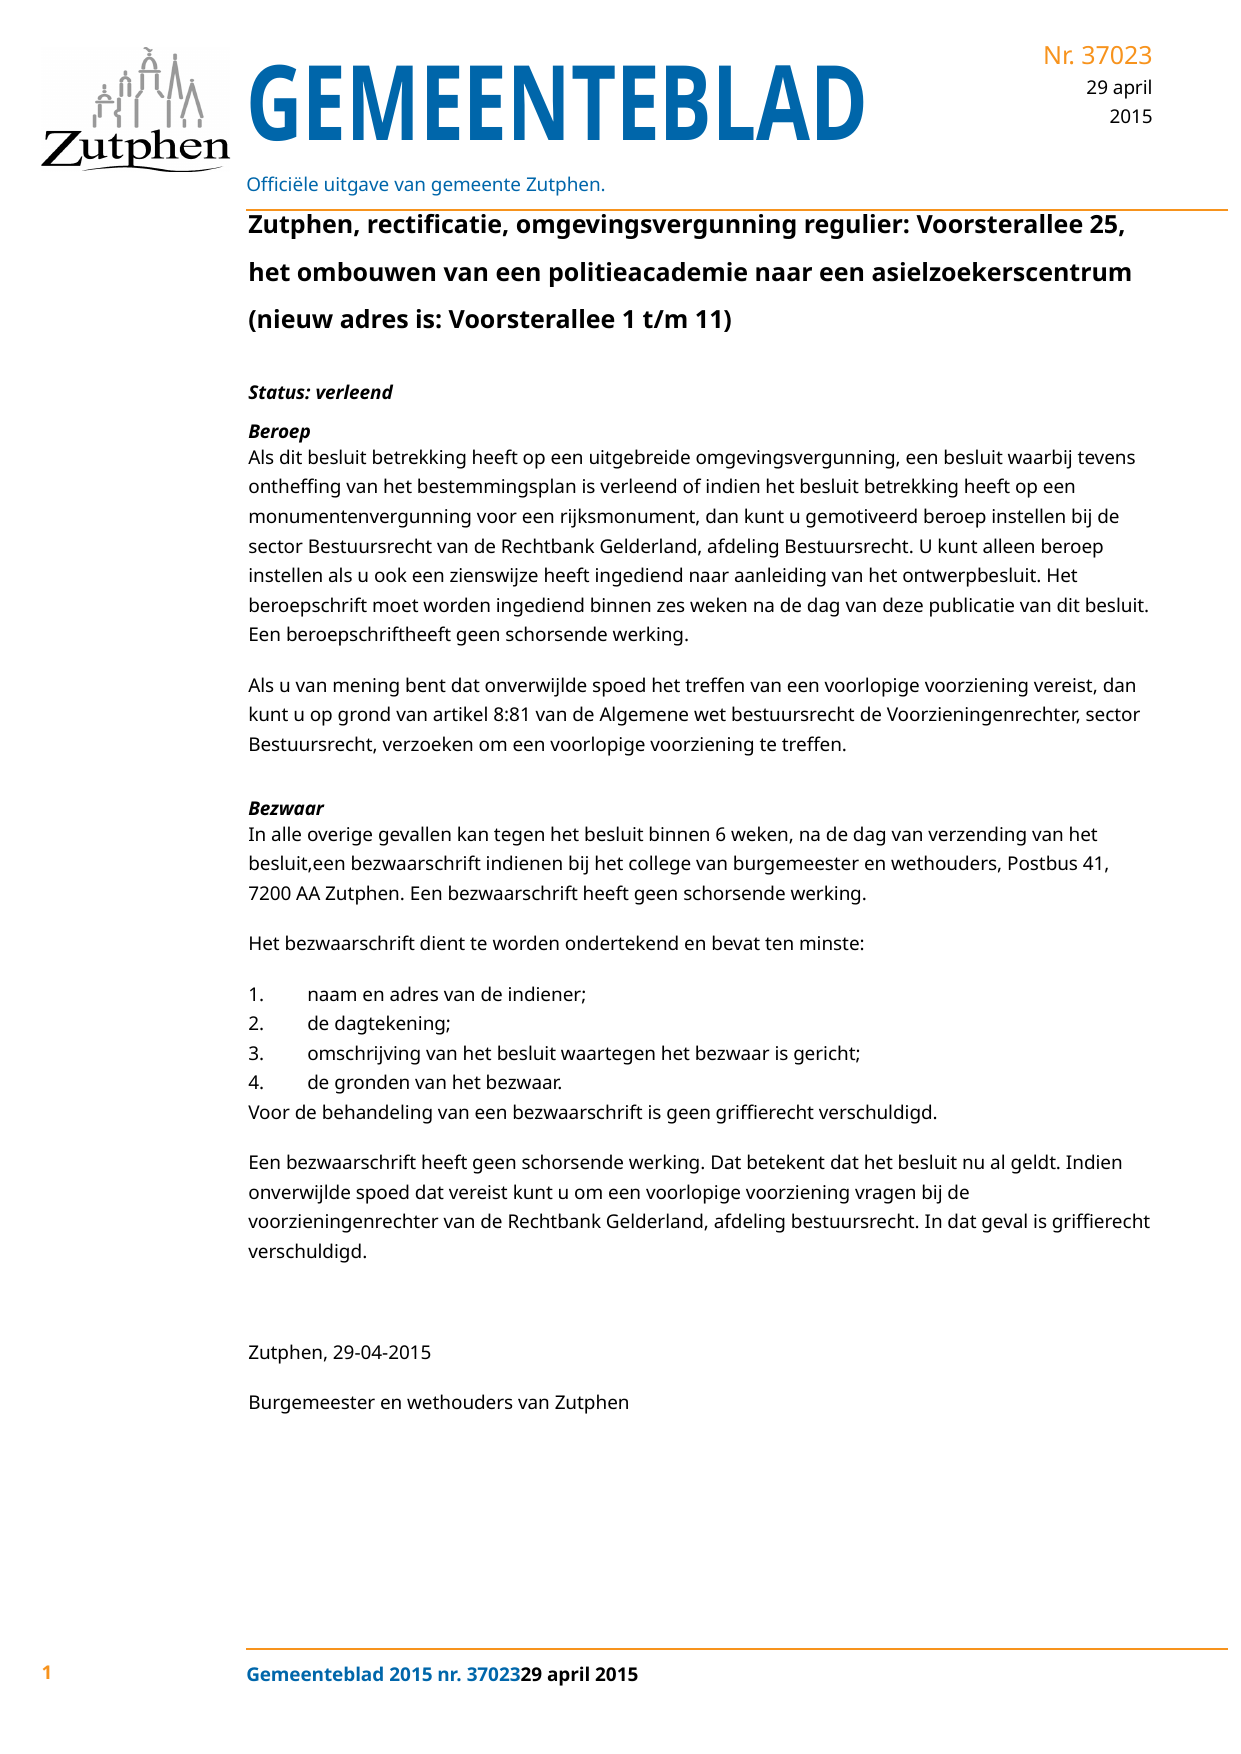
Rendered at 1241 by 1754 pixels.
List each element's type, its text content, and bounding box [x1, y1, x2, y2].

text Zutphen, 29-04-2015 [248, 1339, 1152, 1365]
text Burgemeester en wethouders van Zutphen [248, 1389, 1152, 1415]
text Als u van mening bent dat onverwijlde spoed het treffen van een voorlopige voorziening vereist, dan kunt u op grond van artikel 8:81 van de Algemene wet bestuursrecht de Voorzieningenrechter, sector Bestuursrecht, verzoeken om een voorlopige voorziening te treffen. [248, 672, 1152, 757]
text Beroep [248, 418, 1152, 444]
text In alle overige gevallen kan tegen het besluit binnen 6 weken, na de dag van verzending van het besluit,een bezwaarschrift indienen bij het college van burgemeester en wethouders, Postbus 41, 7200 AA Zutphen. Een bezwaarschrift heeft geen schorsende werking. [248, 821, 1152, 906]
list de gronden van het bezwaar. [248, 1069, 1152, 1095]
text Status: verleend [248, 379, 1152, 405]
list naam en adres van de indiener; [248, 981, 1152, 1007]
text Zutphen, rectificatie, omgevingsvergunning regulier: Voorsterallee 25, het ombouwen van een politieacademie naar een asielzoekerscentrum (nieuw adres is: Voorsterallee 1 t/m 11) [248, 211, 1152, 336]
text Als dit besluit betrekking heeft op een uitgebreide omgevingsvergunning, een besluit waarbij tevens ontheffing van het bestemmingsplan is verleend of indien het besluit betrekking heeft op een monumentenvergunning voor een rijksmonument, dan kunt u gemotiveerd beroep instellen bij de sector Bestuursrecht van de Rechtbank Gelderland, afdeling Bestuursrecht. U kunt alleen beroep instellen als u ook een zienswijze heeft ingediend naar aanleiding van het ontwerpbesluit. Het beroepschrift moet worden ingediend binnen zes weken na de dag van deze publicatie van dit besluit. Een beroepschriftheeft geen schorsende werking. [248, 444, 1152, 647]
text Voor de behandeling van een bezwaarschrift is geen griffierecht verschuldigd. [248, 1099, 1152, 1125]
text Het bezwaarschrift dient te worden ondertekend en bevat ten minste: [248, 930, 1152, 956]
list omschrijving van het besluit waartegen het bezwaar is gericht; [248, 1040, 1152, 1066]
text Een bezwaarschrift heeft geen schorsende werking. Dat betekent dat het besluit nu al geldt. Indien onverwijlde spoed dat vereist kunt u om een voorlopige voorziening vragen bij de voorzieningenrechter van de Rechtbank Gelderland, afdeling bestuursrecht. In dat geval is griffierecht verschuldigd. [248, 1149, 1152, 1264]
list de dagtekening; [248, 1010, 1152, 1036]
text Bezwaar [248, 795, 1152, 821]
picture [41, 47, 231, 172]
